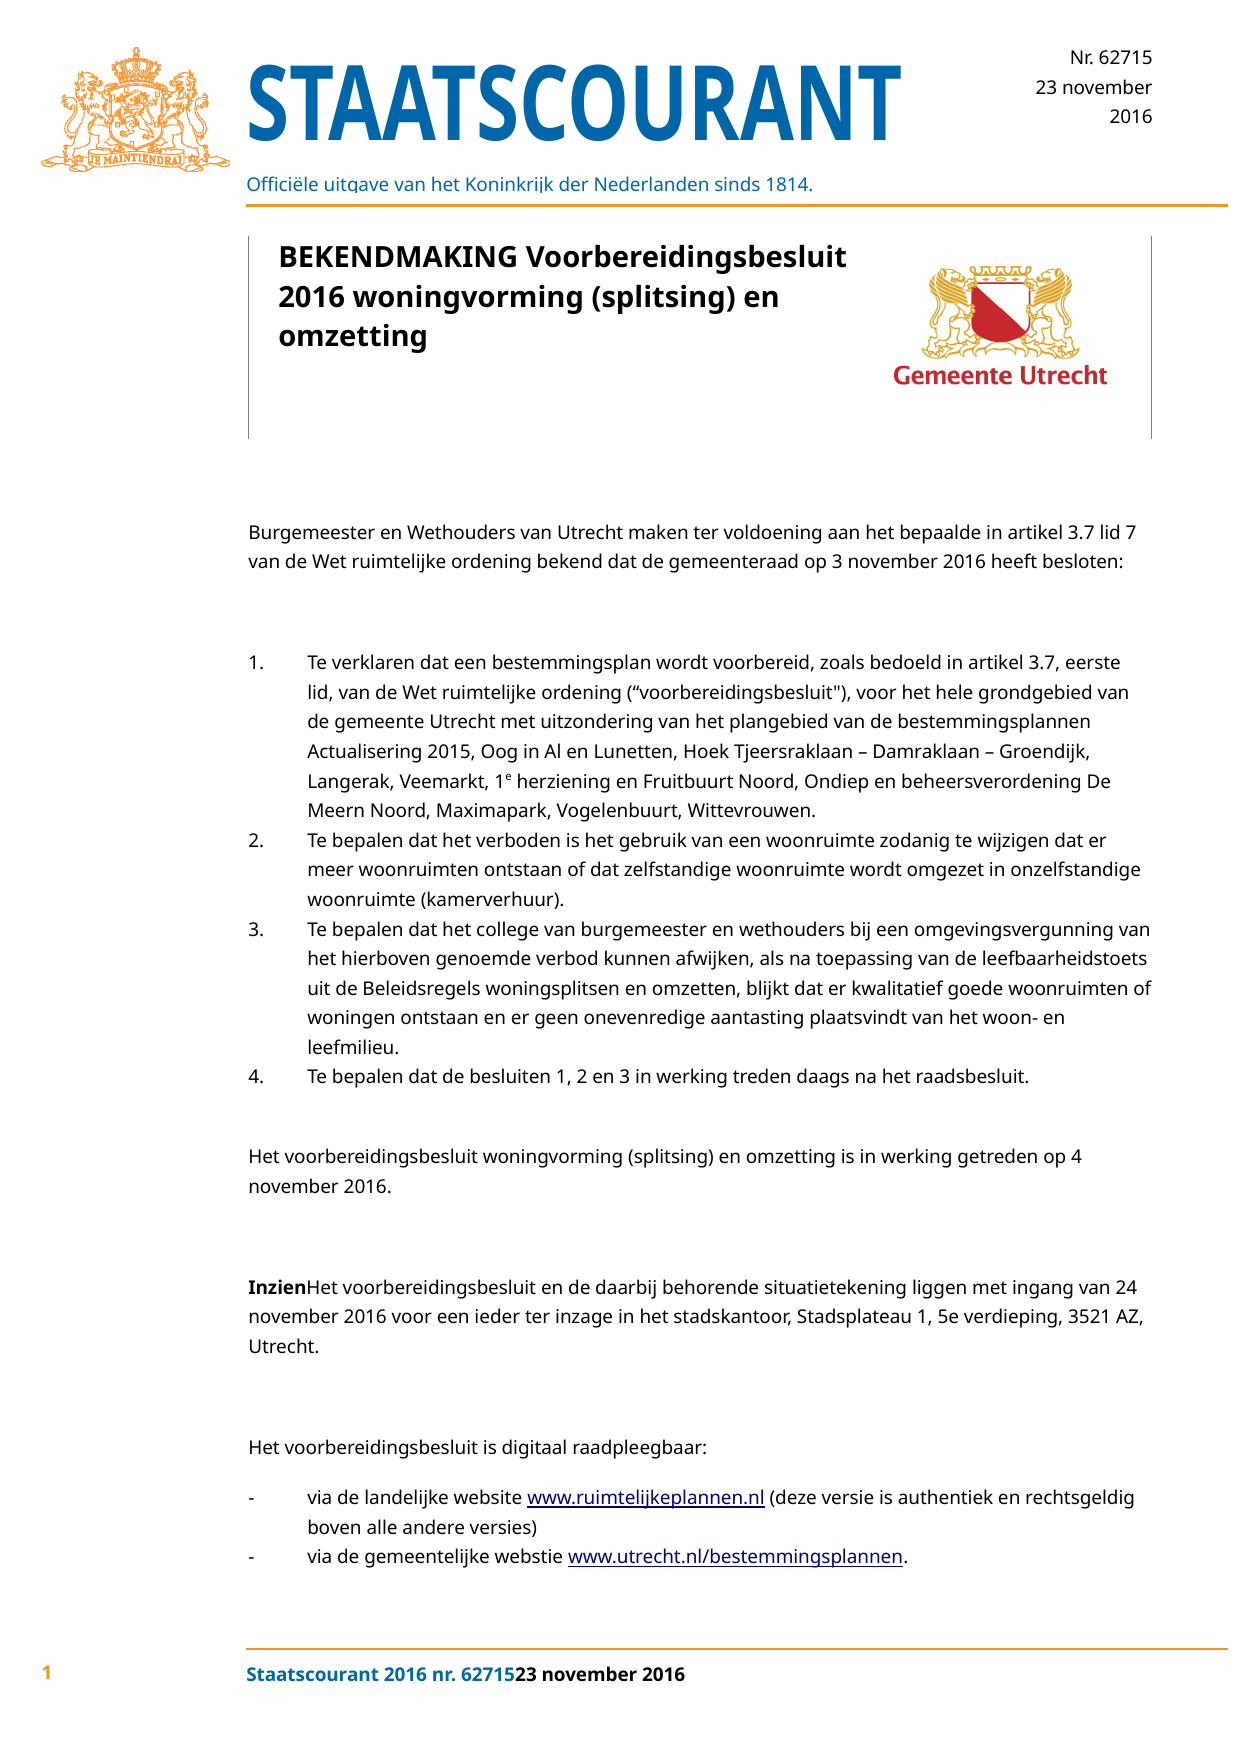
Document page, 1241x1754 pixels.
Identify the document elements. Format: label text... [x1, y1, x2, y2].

list Te bepalen dat het college van burgemeester en wethouders bij een omgevingsvergunning van het hierboven genoemde verbod kunnen afwijken, als na toepassing van de leefbaarheidstoets uit de Beleidsregels woningsplitsen en omzetten, blijkt dat er kwalitatief goede woonruimten of woningen ontstaan en er geen onevenredige aantasting plaatsvindt van het woon- en leefmilieu. [248, 916, 1152, 1060]
table_header [1119, 236, 1151, 413]
text Het voorbereidingsbesluit is digitaal raadpleegbaar: [248, 1434, 1152, 1460]
list Te bepalen dat het verboden is het gebruik van een woonruimte zodanig te wijzigen dat er meer woonruimten ontstaan of dat zelfstandige woonruimte wordt omgezet in onzelfstandige woonruimte (kamerverhuur). [248, 827, 1152, 912]
table_header [850, 414, 1151, 439]
list Te bepalen dat de besluiten 1, 2 en 3 in werking treden daags na het raadsbesluit. [248, 1064, 1152, 1089]
text Het voorbereidingsbesluit woningvorming (splitsing) en omzetting is in werking getreden op 4 november 2016. [248, 1144, 1152, 1199]
list via de gemeentelijke webstie www.utrecht.nl/bestemmingsplannen. [248, 1544, 1152, 1569]
picture [882, 236, 1119, 414]
list via de landelijke website www.ruimtelijkeplannen.nl (deze versie is authentiek en rechtsgeldig boven alle andere versies) [248, 1484, 1152, 1540]
list Te verklaren dat een bestemmingsplan wordt voorbereid, zoals bedoeld in artikel 3.7, eerste lid, van de Wet ruimtelijke ordening (“voorbereidingsbesluit"), voor het hele grondgebied van de gemeente Utrecht met uitzondering van het plangebied van de bestemmingsplannen Actualisering 2015, Oog in Al en Lunetten, Hoek Tjeersraklaan – Damraklaan – Groendijk, Langerak, Veemarkt, 1e herziening en Fruitbuurt Noord, Ondiep en beheersverordening De Meern Noord, Maximapark, Vogelenbuurt, Wittevrouwen. [248, 649, 1152, 823]
table_header BEKENDMAKING Voorbereidingsbesluit 2016 woningvorming (splitsing) en omzetting [249, 236, 850, 439]
text Burgemeester en Wethouders van Utrecht maken ter voldoening aan het bepaalde in artikel 3.7 lid 7 van de Wet ruimtelijke ordening bekend dat de gemeenteraad op 3 november 2016 heeft besloten: [248, 519, 1152, 574]
text InzienHet voorbereidingsbesluit en de daarbij behorende situatietekening liggen met ingang van 24 november 2016 voor een ieder ter inzage in het stadskantoor, Stadsplateau 1, 5e verdieping, 3521 AZ, Utrecht. [248, 1274, 1152, 1359]
table_header [850, 236, 882, 413]
picture [41, 47, 231, 172]
